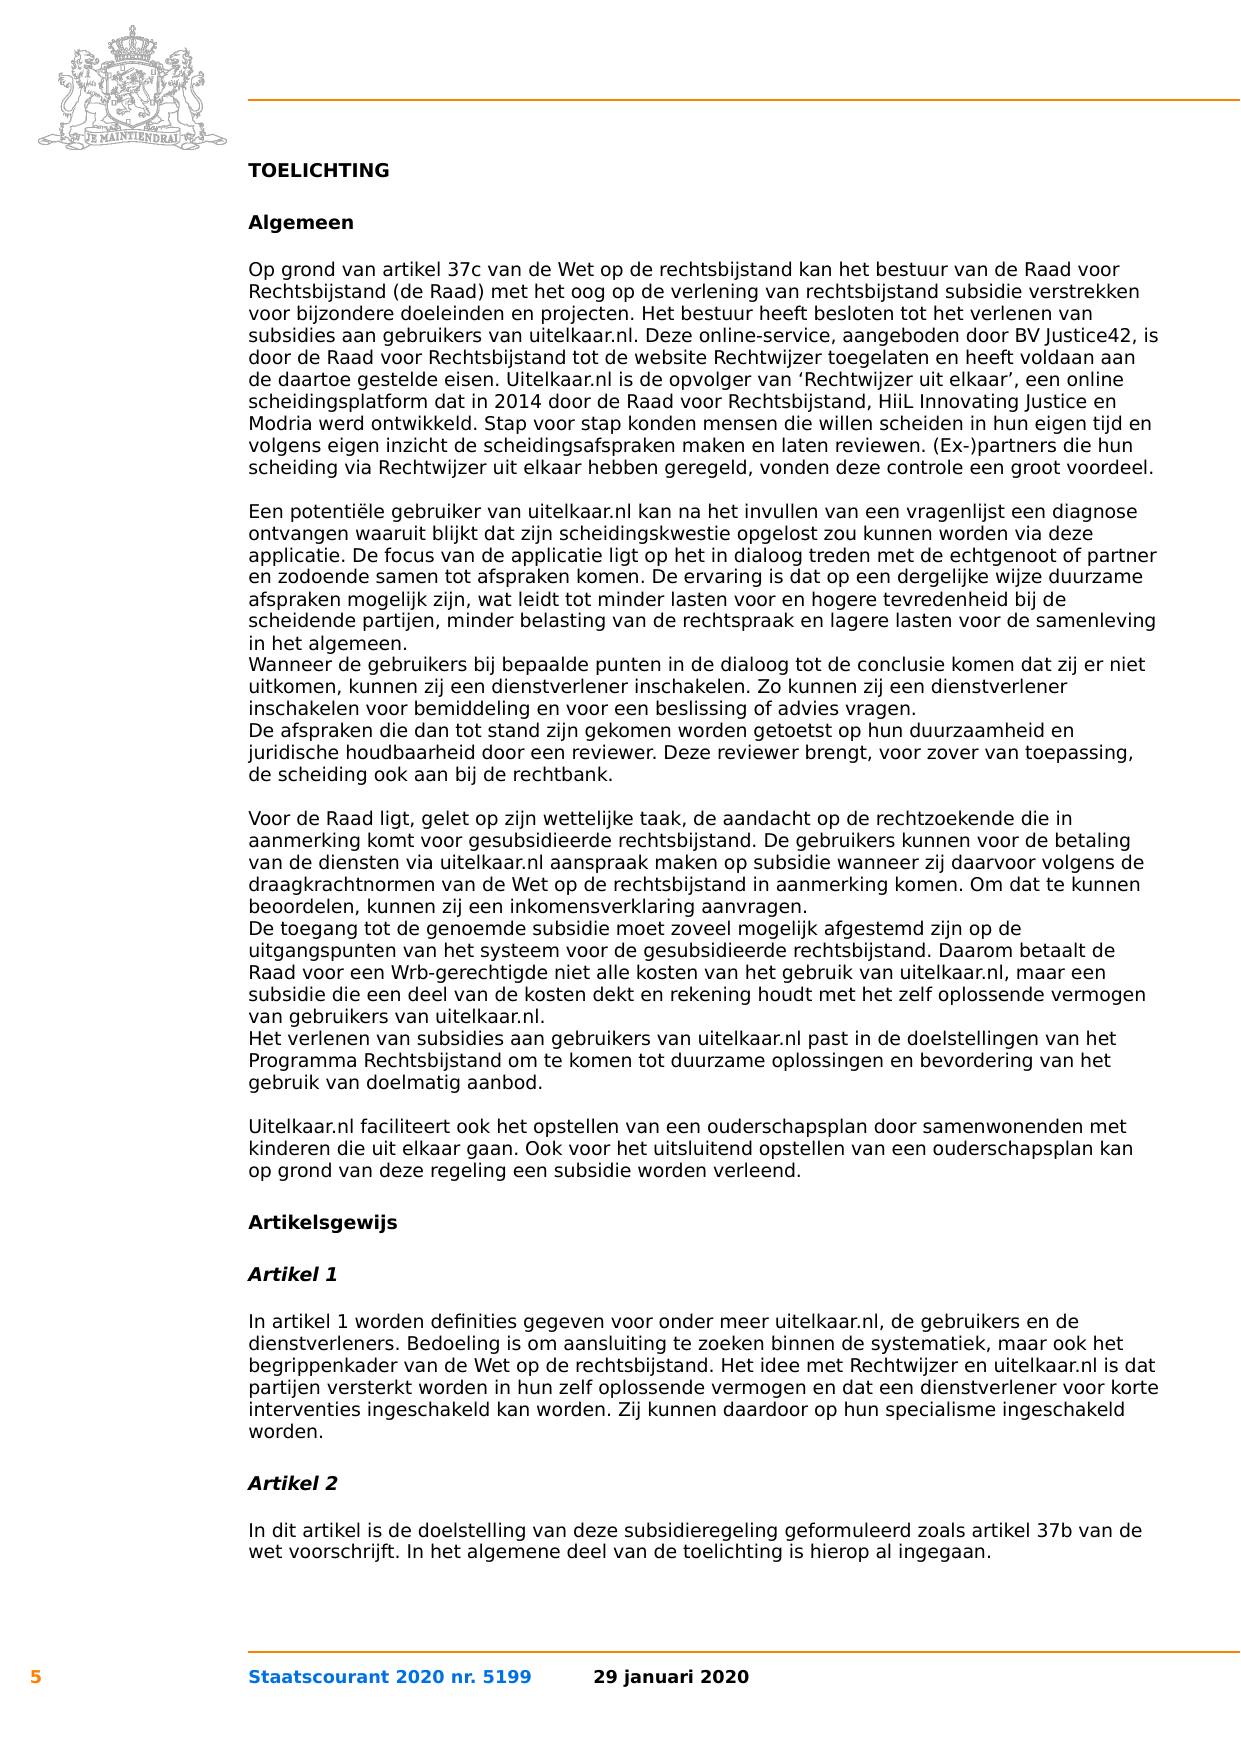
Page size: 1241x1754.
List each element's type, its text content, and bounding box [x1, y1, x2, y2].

text De toegang tot de genoemde subsidie moet zoveel mogelijk afgestemd zijn op de uitgangspunten van het systeem voor de gesubsidieerde rechtsbijstand. Daarom betaalt de Raad voor een Wrb-gerechtigde niet alle kosten van het gebruik van uitelkaar.nl, maar een subsidie die een deel van de kosten dekt en rekening houdt met het zelf oplossende vermogen van gebruikers van uitelkaar.nl. [248, 918, 1163, 1028]
text Voor de Raad ligt, gelet op zijn wettelijke taak, de aandacht op de rechtzoekende die in aanmerking komt voor gesubsidieerde rechtsbijstand. De gebruikers kunnen voor de betaling van de diensten via uitelkaar.nl aanspraak maken op subsidie wanneer zij daarvoor volgens de draagkrachtnormen van de Wet op de rechtsbijstand in aanmerking komen. Om dat te kunnen beoordelen, kunnen zij een inkomensverklaring aanvragen. [248, 808, 1163, 918]
text In artikel 1 worden definities gegeven voor onder meer uitelkaar.nl, de gebruikers en de dienstverleners. Bedoeling is om aansluiting te zoeken binnen de systematiek, maar ook het begrippenkader van de Wet op de rechtsbijstand. Het idee met Rechtwijzer en uitelkaar.nl is dat partijen versterkt worden in hun zelf oplossende vermogen en dat een dienstverlener voor korte interventies ingeschakeld kan worden. Zij kunnen daardoor op hun specialisme ingeschakeld worden. [248, 1311, 1163, 1442]
picture [38, 25, 227, 150]
subtitle TOELICHTING [248, 160, 1163, 182]
subtitle Artikel 1 [248, 1264, 1163, 1286]
text Een potentiële gebruiker van uitelkaar.nl kan na het invullen van een vragenlijst een diagnose ontvangen waaruit blijkt dat zijn scheidingskwestie opgelost zou kunnen worden via deze applicatie. De focus van de applicatie ligt op het in dialoog treden met de echtgenoot of partner en zodoende samen tot afspraken komen. De ervaring is dat op een dergelijke wijze duurzame afspraken mogelijk zijn, wat leidt tot minder lasten voor en hogere tevredenheid bij de scheidende partijen, minder belasting van de rechtspraak en lagere lasten voor de samenleving in het algemeen. [248, 501, 1163, 654]
text Uitelkaar.nl faciliteert ook het opstellen van een ouderschapsplan door samenwonenden met kinderen die uit elkaar gaan. Ook voor het uitsluitend opstellen van een ouderschapsplan kan op grond van deze regeling een subsidie worden verleend. [248, 1116, 1163, 1182]
text Op grond van artikel 37c van de Wet op de rechtsbijstand kan het bestuur van de Raad voor Rechtsbijstand (de Raad) met het oog op de verlening van rechtsbijstand subsidie verstrekken voor bijzondere doeleinden en projecten. Het bestuur heeft besloten tot het verlenen van subsidies aan gebruikers van uitelkaar.nl. Deze online-service, aangeboden door BV Justice42, is door de Raad voor Rechtsbijstand tot de website Rechtwijzer toegelaten en heeft voldaan aan de daartoe gestelde eisen. Uitelkaar.nl is de opvolger van ‘Rechtwijzer uit elkaar’, een online scheidingsplatform dat in 2014 door de Raad voor Rechtsbijstand, HiiL Innovating Justice en Modria werd ontwikkeld. Stap voor stap konden mensen die willen scheiden in hun eigen tijd en volgens eigen inzicht de scheidingsafspraken maken en laten reviewen. (Ex-)partners die hun scheiding via Rechtwijzer uit elkaar hebben geregeld, vonden deze controle een groot voordeel. [248, 259, 1163, 479]
text De afspraken die dan tot stand zijn gekomen worden getoetst op hun duurzaamheid en juridische houdbaarheid door een reviewer. Deze reviewer brengt, voor zover van toepassing, de scheiding ook aan bij de rechtbank. [248, 720, 1163, 786]
text Wanneer de gebruikers bij bepaalde punten in de dialoog tot de conclusie komen dat zij er niet uitkomen, kunnen zij een dienstverlener inschakelen. Zo kunnen zij een dienstverlener inschakelen voor bemiddeling en voor een beslissing of advies vragen. [248, 654, 1163, 720]
subtitle Artikelsgewijs [248, 1212, 1163, 1234]
text Het verlenen van subsidies aan gebruikers van uitelkaar.nl past in de doelstellingen van het Programma Rechtsbijstand om te komen tot duurzame oplossingen en bevordering van het gebruik van doelmatig aanbod. [248, 1028, 1163, 1094]
subtitle Algemeen [248, 212, 1163, 234]
text In dit artikel is de doelstelling van deze subsidieregeling geformuleerd zoals artikel 37b van de wet voorschrijft. In het algemene deel van de toelichting is hierop al ingegaan. [248, 1519, 1163, 1563]
subtitle Artikel 2 [248, 1472, 1163, 1494]
